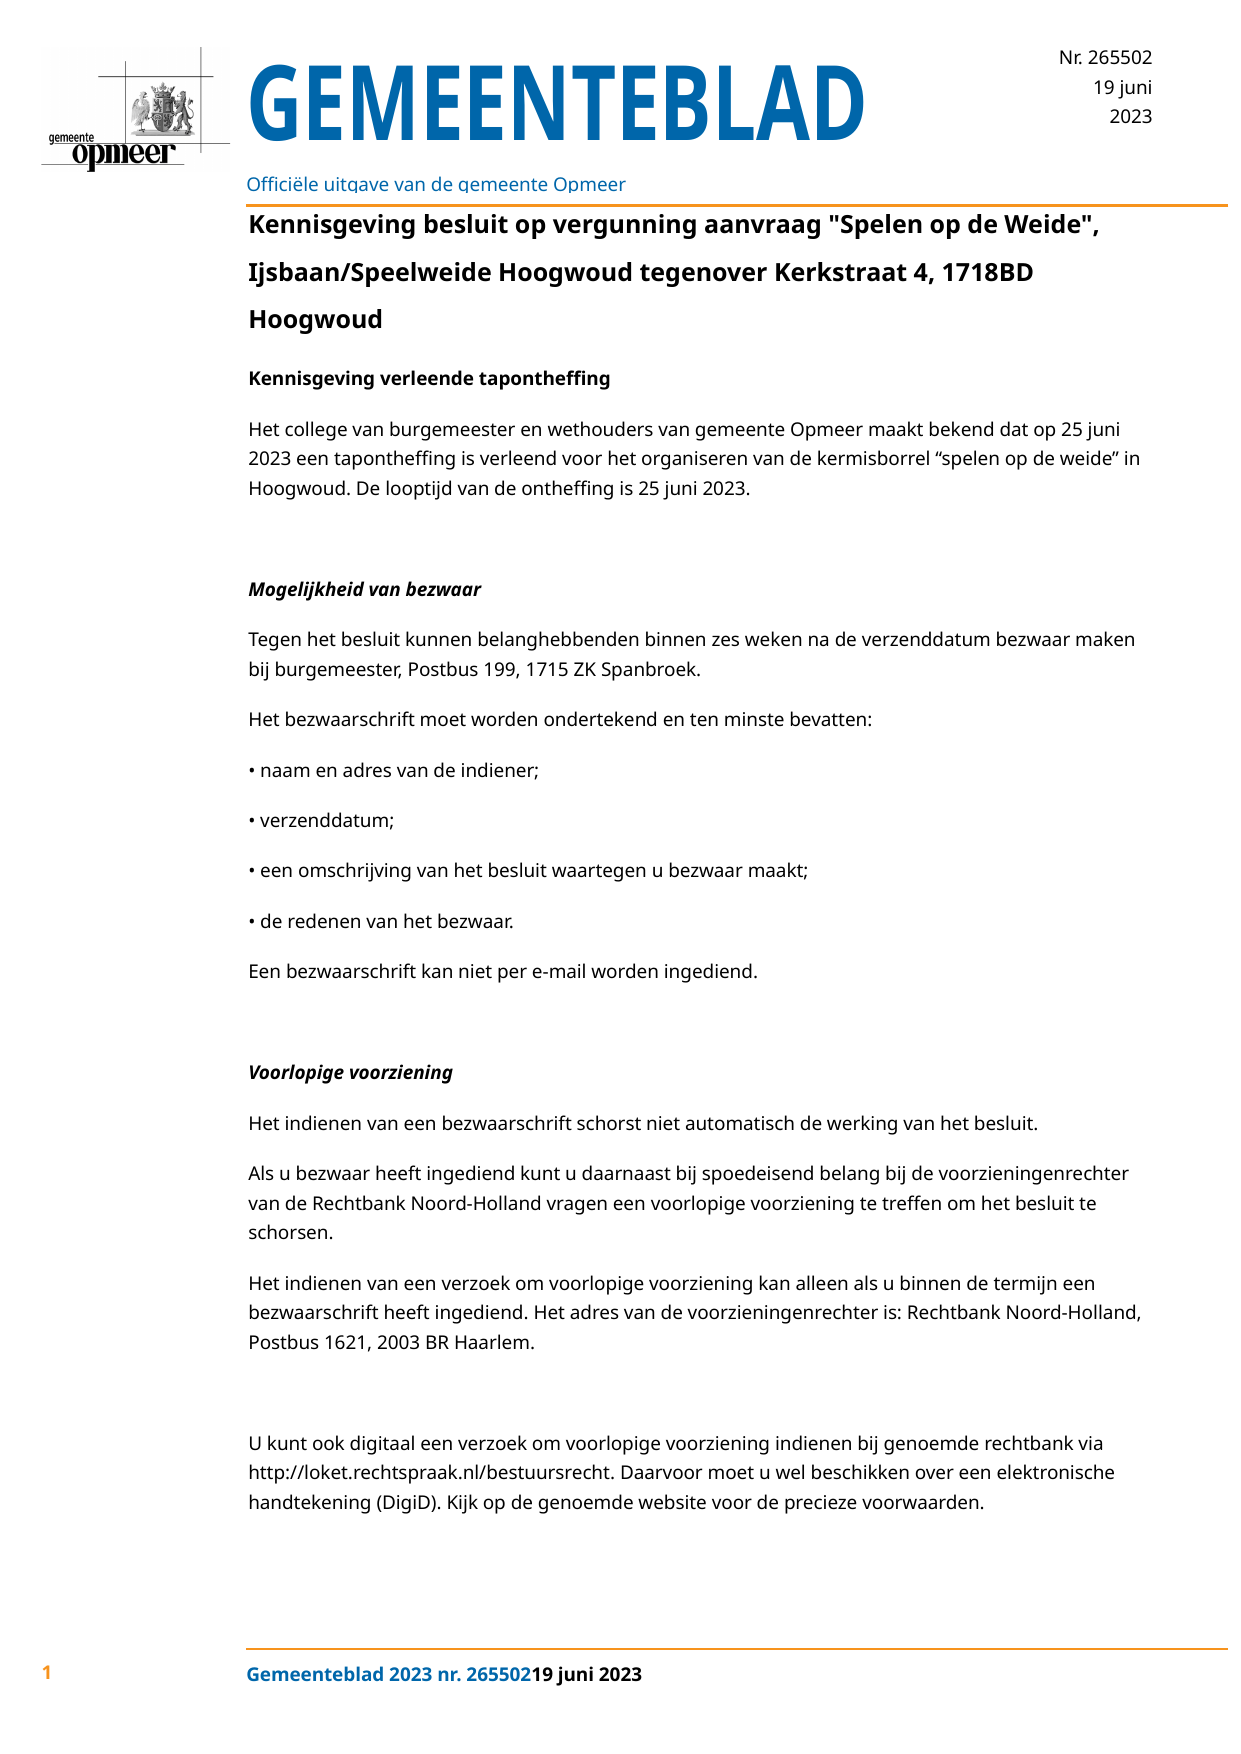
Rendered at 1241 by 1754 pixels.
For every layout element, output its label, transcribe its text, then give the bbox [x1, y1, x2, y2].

text Mogelijkheid van bezwaar [248, 576, 1152, 602]
text Tegen het besluit kunnen belanghebbenden binnen zes weken na de verzenddatum bezwaar maken bij burgemeester, Postbus 199, 1715 ZK Spanbroek. [248, 626, 1152, 682]
text Het college van burgemeester en wethouders van gemeente Opmeer maakt bekend dat op 25 juni 2023 een tapontheffing is verleend voor het organiseren van de kermisborrel “spelen op de weide” in Hoogwoud. De looptijd van de ontheffing is 25 juni 2023. [248, 416, 1152, 501]
text • verzenddatum; [248, 807, 1152, 833]
text • naam en adres van de indiener; [248, 757, 1152, 782]
text • de redenen van het bezwaar. [248, 908, 1152, 934]
text Het bezwaarschrift moet worden ondertekend en ten minste bevatten: [248, 706, 1152, 732]
text Kennisgeving besluit op vergunning aanvraag "Spelen op de Weide", Ijsbaan/Speelweide Hoogwoud tegenover Kerkstraat 4, 1718BD Hoogwoud [248, 207, 1152, 336]
text Voorlopige voorziening [248, 1059, 1152, 1085]
text Kennisgeving verleende tapontheffing [248, 366, 1152, 391]
text Als u bezwaar heeft ingediend kunt u daarnaast bij spoedeisend belang bij de voorzieningenrechter van de Rechtbank Noord-Holland vragen een voorlopige voorziening te treffen om het besluit te schorsen. [248, 1160, 1152, 1245]
text U kunt ook digitaal een verzoek om voorlopige voorziening indienen bij genoemde rechtbank via http://loket.rechtspraak.nl/bestuursrecht. Daarvoor moet u wel beschikken over een elektronische handtekening (DigiD). Kijk op de genoemde website voor de precieze voorwaarden. [248, 1430, 1152, 1514]
text Het indienen van een bezwaarschrift schorst niet automatisch de werking van het besluit. [248, 1110, 1152, 1135]
text Een bezwaarschrift kan niet per e-mail worden ingediend. [248, 958, 1152, 984]
text • een omschrijving van het besluit waartegen u bezwaar maakt; [248, 858, 1152, 883]
picture [41, 47, 231, 172]
text Het indienen van een verzoek om voorlopige voorziening kan alleen als u binnen de termijn een bezwaarschrift heeft ingediend. Het adres van de voorzieningenrechter is: Rechtbank Noord-Holland, Postbus 1621, 2003 BR Haarlem. [248, 1270, 1152, 1354]
